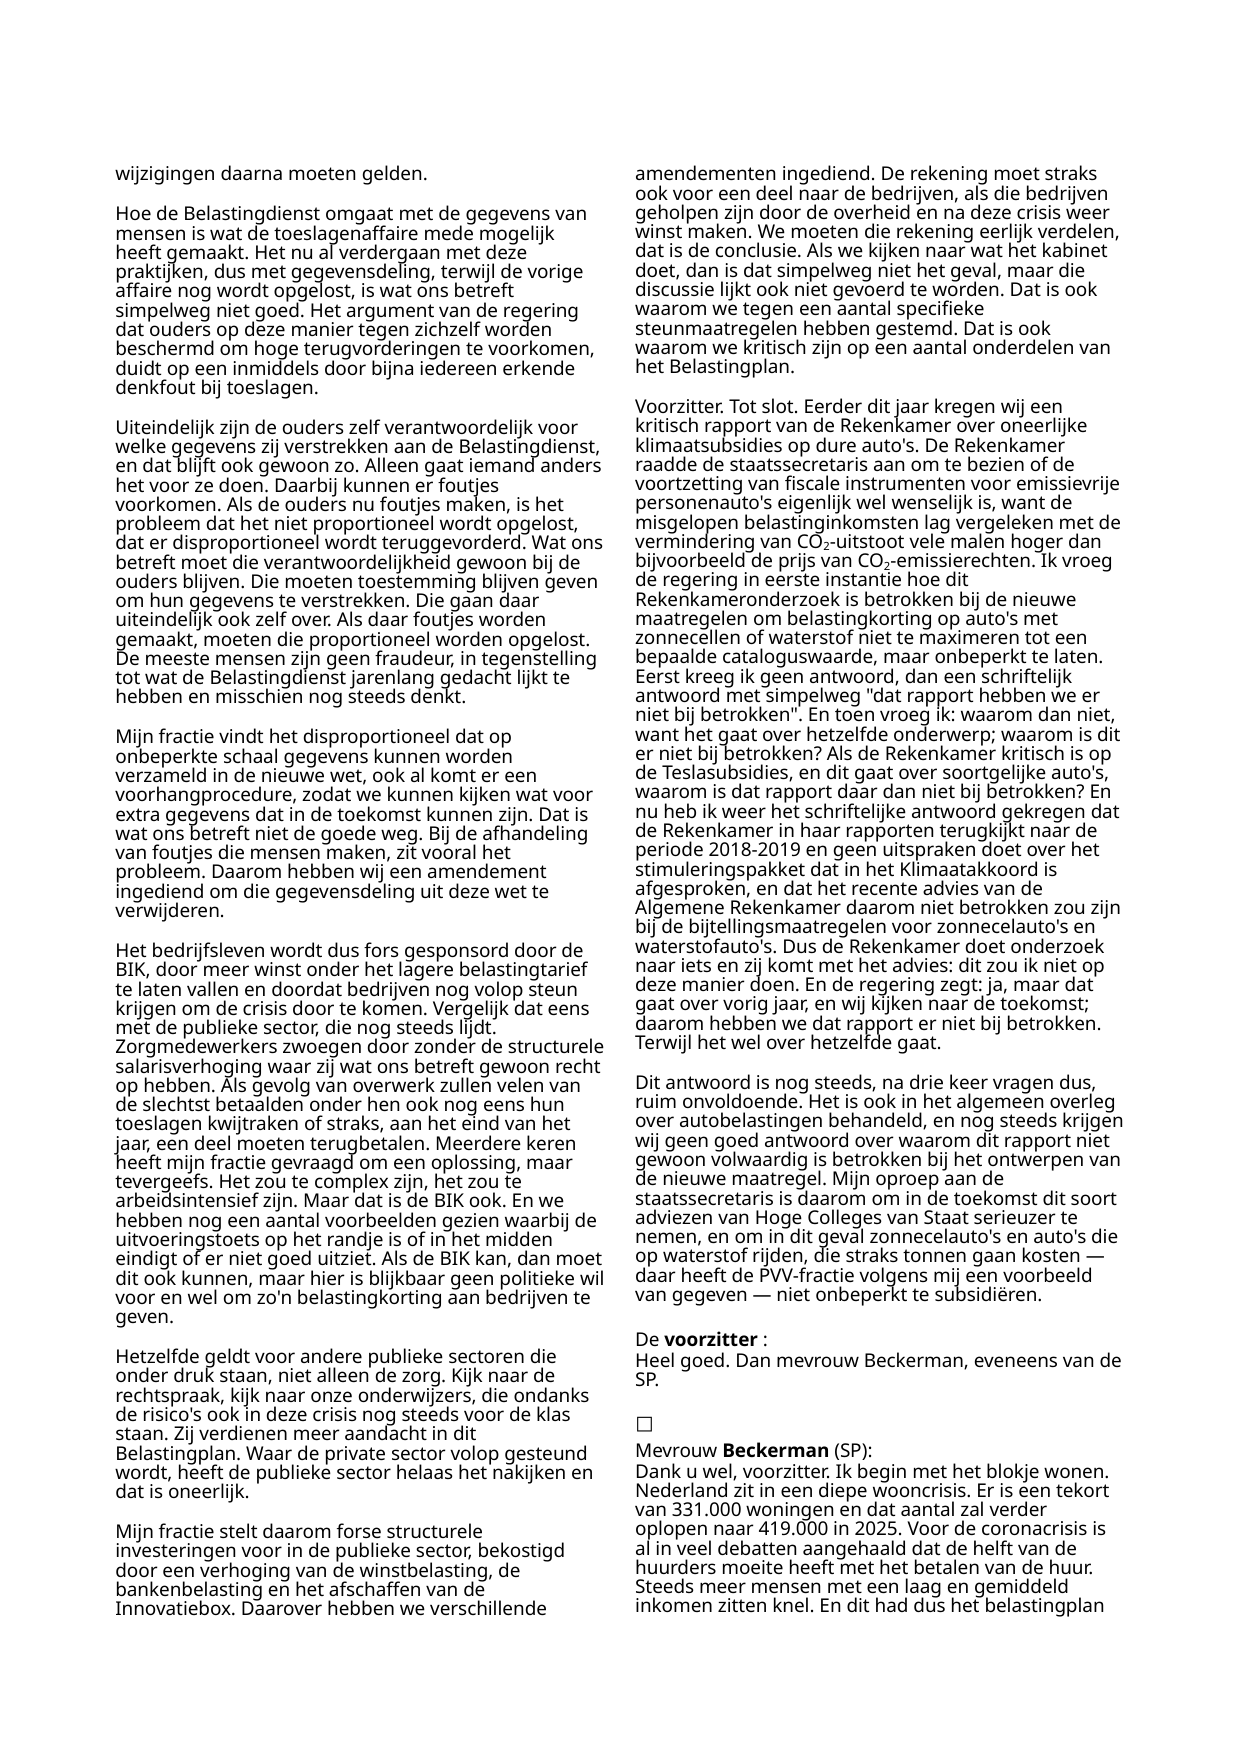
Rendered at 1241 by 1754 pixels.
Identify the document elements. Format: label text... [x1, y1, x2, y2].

text Mijn fractie vindt het disproportioneel dat op onbeperkte schaal gegevens kunnen worden verzameld in de nieuwe wet, ook al komt er een voorhangprocedure, zodat we kunnen kijken wat voor extra gegevens dat in de toekomst kunnen zijn. Dat is wat ons betreft niet de goede weg. Bij de afhandeling van foutjes die mensen maken, zit vooral het probleem. Daarom hebben wij een amendement ingediend om die gegevensdeling uit deze wet te verwijderen. [115, 728, 605, 921]
text De voorzitter : [635, 1326, 1125, 1352]
text Mevrouw Beckerman (SP): [635, 1437, 1125, 1463]
text Hetzelfde geldt voor andere publieke sectoren die onder druk staan, niet alleen de zorg. Kijk naar de rechtspraak, kijk naar onze onderwijzers, die ondanks de risico's ook in deze crisis nog steeds voor de klas staan. Zij verdienen meer aandacht in dit Belastingplan. Waar de private sector volop gesteund wordt, heeft de publieke sector helaas het nakijken en dat is oneerlijk. [115, 1348, 605, 1502]
text amendementen ingediend. De rekening moet straks ook voor een deel naar de bedrijven, als die bedrijven geholpen zijn door de overheid en na deze crisis weer winst maken. We moeten die rekening eerlijk verdelen, dat is de conclusie. Als we kijken naar wat het kabinet doet, dan is dat simpelweg niet het geval, maar die discussie lijkt ook niet gevoerd te worden. Dat is ook waarom we tegen een aantal specifieke steunmaatregelen hebben gestemd. Dat is ook waarom we kritisch zijn op een aantal onderdelen van het Belastingplan. [635, 165, 1125, 377]
text wijzigingen daarna moeten gelden. [115, 165, 605, 184]
text Voorzitter. Tot slot. Eerder dit jaar kregen wij een kritisch rapport van de Rekenkamer over oneerlijke klimaatsubsidies op dure auto's. De Rekenkamer raadde de staatssecretaris aan om te bezien of de voortzetting van fiscale instrumenten voor emissievrije personenauto's eigenlijk wel wenselijk is, want de misgelopen belastinginkomsten lag vergeleken met de vermindering van CO2-uitstoot vele malen hoger dan bijvoorbeeld de prijs van CO2-emissierechten. Ik vroeg de regering in eerste instantie hoe dit Rekenkameronderzoek is betrokken bij de nieuwe maatregelen om belastingkorting op auto's met zonnecellen of waterstof niet te maximeren tot een bepaalde cataloguswaarde, maar onbeperkt te laten. Eerst kreeg ik geen antwoord, dan een schriftelijk antwoord met simpelweg "dat rapport hebben we er niet bij betrokken". En toen vroeg ik: waarom dan niet, want het gaat over hetzelfde onderwerp; waarom is dit er niet bij betrokken? Als de Rekenkamer kritisch is op de Teslasubsidies, en dit gaat over soortgelijke auto's, waarom is dat rapport daar dan niet bij betrokken? En nu heb ik weer het schriftelijke antwoord gekregen dat de Rekenkamer in haar rapporten terugkijkt naar de periode 2018-2019 en geen uitspraken doet over het stimuleringspakket dat in het Klimaatakkoord is afgesproken, en dat het recente advies van de Algemene Rekenkamer daarom niet betrokken zou zijn bij de bijtellingsmaatregelen voor zonnecelauto's en waterstofauto's. Dus de Rekenkamer doet onderzoek naar iets en zij komt met het advies: dit zou ik niet op deze manier doen. En de regering zegt: ja, maar dat gaat over vorig jaar, en wij kijken naar de toekomst; daarom hebben we dat rapport er niet bij betrokken. Terwijl het wel over hetzelfde gaat. [635, 398, 1125, 1053]
text Heel goed. Dan mevrouw Beckerman, eveneens van de SP. [635, 1352, 1125, 1390]
text Mijn fractie stelt daarom forse structurele investeringen voor in de publieke sector, bekostigd door een verhoging van de winstbelasting, de bankenbelasting en het afschaffen van de Innovatiebox. Daarover hebben we verschillende [115, 1523, 605, 1619]
text Het bedrijfsleven wordt dus fors gesponsord door de BIK, door meer winst onder het lagere belastingtarief te laten vallen en doordat bedrijven nog volop steun krijgen om de crisis door te komen. Vergelijk dat eens met de publieke sector, die nog steeds lijdt. Zorgmedewerkers zwoegen door zonder de structurele salarisverhoging waar zij wat ons betreft gewoon recht op hebben. Als gevolg van overwerk zullen velen van de slechtst betaalden onder hen ook nog eens hun toeslagen kwijtraken of straks, aan het eind van het jaar, een deel moeten terugbetalen. Meerdere keren heeft mijn fractie gevraagd om een oplossing, maar tevergeefs. Het zou te complex zijn, het zou te arbeidsintensief zijn. Maar dat is de BIK ook. En we hebben nog een aantal voorbeelden gezien waarbij de uitvoeringstoets op het randje is of in het midden eindigt of er niet goed uitziet. Als de BIK kan, dan moet dit ook kunnen, maar hier is blijkbaar geen politieke wil voor en wel om zo'n belastingkorting aan bedrijven te geven. [115, 942, 605, 1327]
text Dank u wel, voorzitter. Ik begin met het blokje wonen. Nederland zit in een diepe wooncrisis. Er is een tekort van 331.000 woningen en dat aantal zal verder oplopen naar 419.000 in 2025. Voor de coronacrisis is al in veel debatten aangehaald dat de helft van de huurders moeite heeft met het betalen van de huur. Steeds meer mensen met een laag en gemiddeld inkomen zitten knel. En dit had dus het belastingplan [635, 1463, 1125, 1617]
text Dit antwoord is nog steeds, na drie keer vragen dus, ruim onvoldoende. Het is ook in het algemeen overleg over autobelastingen behandeld, en nog steeds krijgen wij geen goed antwoord over waarom dit rapport niet gewoon volwaardig is betrokken bij het ontwerpen van de nieuwe maatregel. Mijn oproep aan de staatssecretaris is daarom om in de toekomst dit soort adviezen van Hoge Colleges van Staat serieuzer te nemen, en om in dit geval zonnecelauto's en auto's die op waterstof rijden, die straks tonnen gaan kosten — daar heeft de PVV-fractie volgens mij een voorbeeld van gegeven — niet onbeperkt te subsidiëren. [635, 1074, 1125, 1305]
text Uiteindelijk zijn de ouders zelf verantwoordelijk voor welke gegevens zij verstrekken aan de Belastingdienst, en dat blijft ook gewoon zo. Alleen gaat iemand anders het voor ze doen. Daarbij kunnen er foutjes voorkomen. Als de ouders nu foutjes maken, is het probleem dat het niet proportioneel wordt opgelost, dat er disproportioneel wordt teruggevorderd. Wat ons betreft moet die verantwoordelijkheid gewoon bij de ouders blijven. Die moeten toestemming blijven geven om hun gegevens te verstrekken. Die gaan daar uiteindelijk ook zelf over. Als daar foutjes worden gemaakt, moeten die proportioneel worden opgelost. De meeste mensen zijn geen fraudeur, in tegenstelling tot wat de Belastingdienst jarenlang gedacht lijkt te hebben en misschien nog steeds denkt. [115, 419, 605, 708]
text Hoe de Belastingdienst omgaat met de gegevens van mensen is wat de toeslagenaffaire mede mogelijk heeft gemaakt. Het nu al verdergaan met deze praktijken, dus met gegevensdeling, terwijl de vorige affaire nog wordt opgelost, is wat ons betreft simpelweg niet goed. Het argument van de regering dat ouders op deze manier tegen zichzelf worden beschermd om hoge terugvorderingen te voorkomen, duidt op een inmiddels door bijna iedereen erkende denkfout bij toeslagen. [115, 205, 605, 398]
text ⬜ [635, 1411, 1125, 1437]
